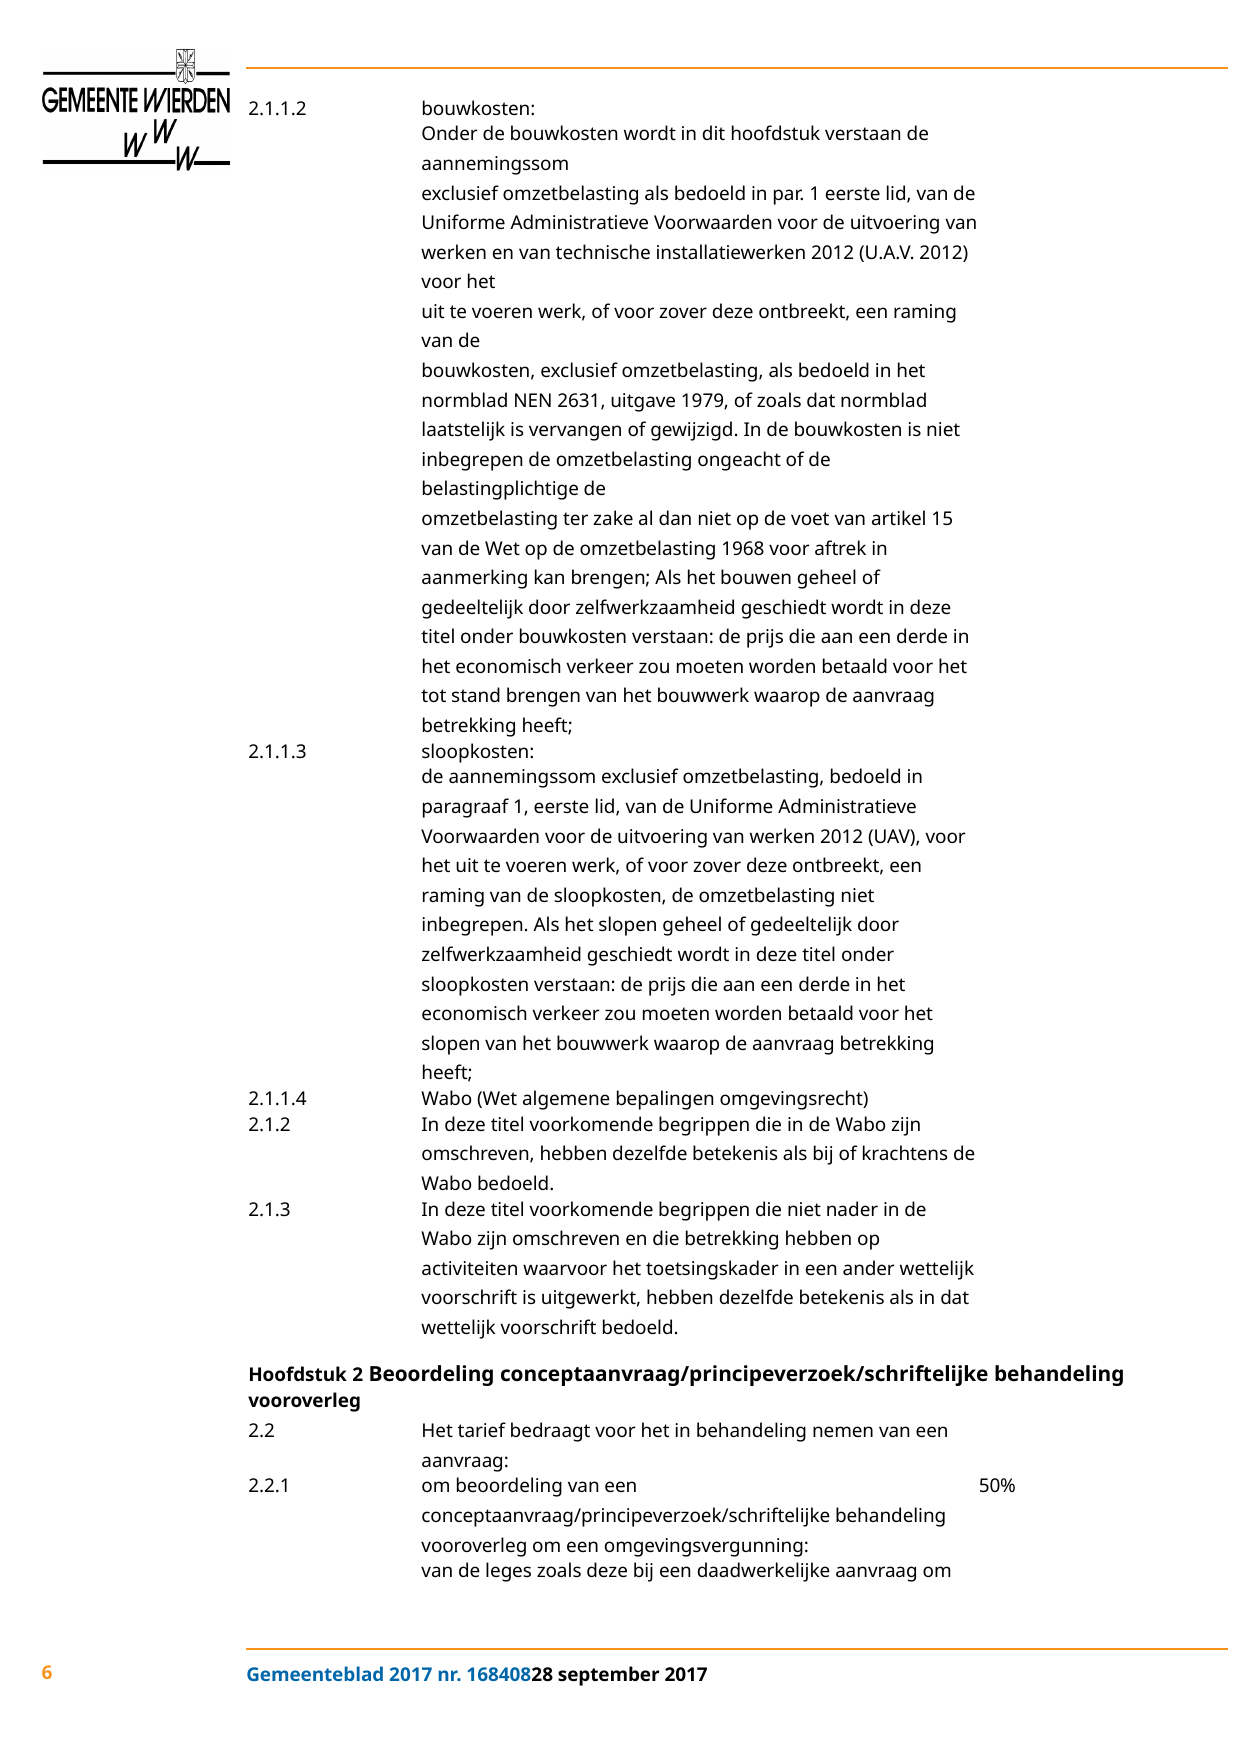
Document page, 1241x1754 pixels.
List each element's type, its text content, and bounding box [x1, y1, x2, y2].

table_cell [979, 121, 1152, 738]
table_cell In deze titel voorkomende begrippen die in de Wabo zijn omschreven, hebben dezelfde betekenis als bij of krachtens de Wabo bedoeld. [421, 1111, 978, 1196]
table_cell [248, 764, 421, 1085]
table_cell Onder de bouwkosten wordt in dit hoofdstuk verstaan de aannemingssom exclusief omzetbelasting als bedoeld in par. 1 eerste lid, van de Uniforme Administratieve Voorwaarden voor de uitvoering van werken en van technische installatiewerken 2012 (U.A.V. 2012) voor het uit te voeren werk, of voor zover deze ontbreekt, een raming van de bouwkosten, exclusief omzetbelasting, als bedoeld in het normblad NEN 2631, uitgave 1979, of zoals dat normblad laatstelijk is vervangen of gewijzigd. In de bouwkosten is niet inbegrepen de omzetbelasting ongeacht of de belastingplichtige de omzetbelasting ter zake al dan niet op de voet van artikel 15 van de Wet op de omzetbelasting 1968 voor aftrek in aanmerking kan brengen; Als het bouwen geheel of gedeeltelijk door zelfwerkzaamheid geschiedt wordt in deze titel onder bouwkosten verstaan: de prijs die aan een derde in het economisch verkeer zou moeten worden betaald voor het tot stand brengen van het bouwwerk waarop de aanvraag betrekking heeft; [421, 121, 978, 738]
table_cell om beoordeling van een conceptaanvraag/principeverzoek/schriftelijke behandeling vooroverleg om een omgevingsvergunning: [421, 1473, 978, 1557]
table_cell sloopkosten: [421, 738, 978, 764]
picture [41, 47, 231, 172]
table_cell 2.2.1 [248, 1473, 421, 1583]
table_cell Wabo (Wet algemene bepalingen omgevingsrecht) [421, 1085, 978, 1111]
text vooroverleg [248, 1388, 1152, 1413]
table_cell [979, 1111, 1152, 1196]
table_cell [248, 121, 421, 738]
table_header Het tarief bedraagt voor het in behandeling nemen van een aanvraag: [421, 1417, 978, 1473]
table_header 2.2 [248, 1417, 421, 1473]
table_cell [979, 738, 1152, 764]
table_cell In deze titel voorkomende begrippen die niet nader in de Wabo zijn omschreven en die betrekking hebben op activiteiten waarvoor het toetsingskader in een ander wettelijk voorschrift is uitgewerkt, hebben dezelfde betekenis als in dat wettelijk voorschrift bedoeld. [421, 1196, 978, 1340]
table_cell [979, 1196, 1152, 1340]
table_cell [979, 1085, 1152, 1111]
table_cell [979, 95, 1152, 121]
table_cell 2.1.1.3 [248, 738, 421, 764]
table_cell de aannemingssom exclusief omzetbelasting, bedoeld in paragraaf 1, eerste lid, van de Uniforme Administratieve Voorwaarden voor de uitvoering van werken 2012 (UAV), voor het uit te voeren werk, of voor zover deze ontbreekt, een raming van de sloopkosten, de omzetbelasting niet inbegrepen. Als het slopen geheel of gedeeltelijk door zelfwerkzaamheid geschiedt wordt in deze titel onder sloopkosten verstaan: de prijs die aan een derde in het economisch verkeer zou moeten worden betaald voor het slopen van het bouwwerk waarop de aanvraag betrekking heeft; [421, 764, 978, 1085]
table_cell [979, 1558, 1152, 1583]
table_header [979, 1417, 1152, 1473]
table_cell van de leges zoals deze bij een daadwerkelijke aanvraag om [421, 1558, 978, 1583]
table_cell 2.1.2 [248, 1111, 421, 1196]
table_cell 50% [979, 1473, 1152, 1557]
table_cell 2.1.1.4 [248, 1085, 421, 1111]
table_cell 2.1.3 [248, 1196, 421, 1340]
text Hoofdstuk 2 Beoordeling conceptaanvraag/principeverzoek/schriftelijke behandeling [248, 1359, 1152, 1388]
table_cell [979, 764, 1152, 1085]
table_cell bouwkosten: [421, 95, 978, 121]
table_cell 2.1.1.2 [248, 95, 421, 121]
